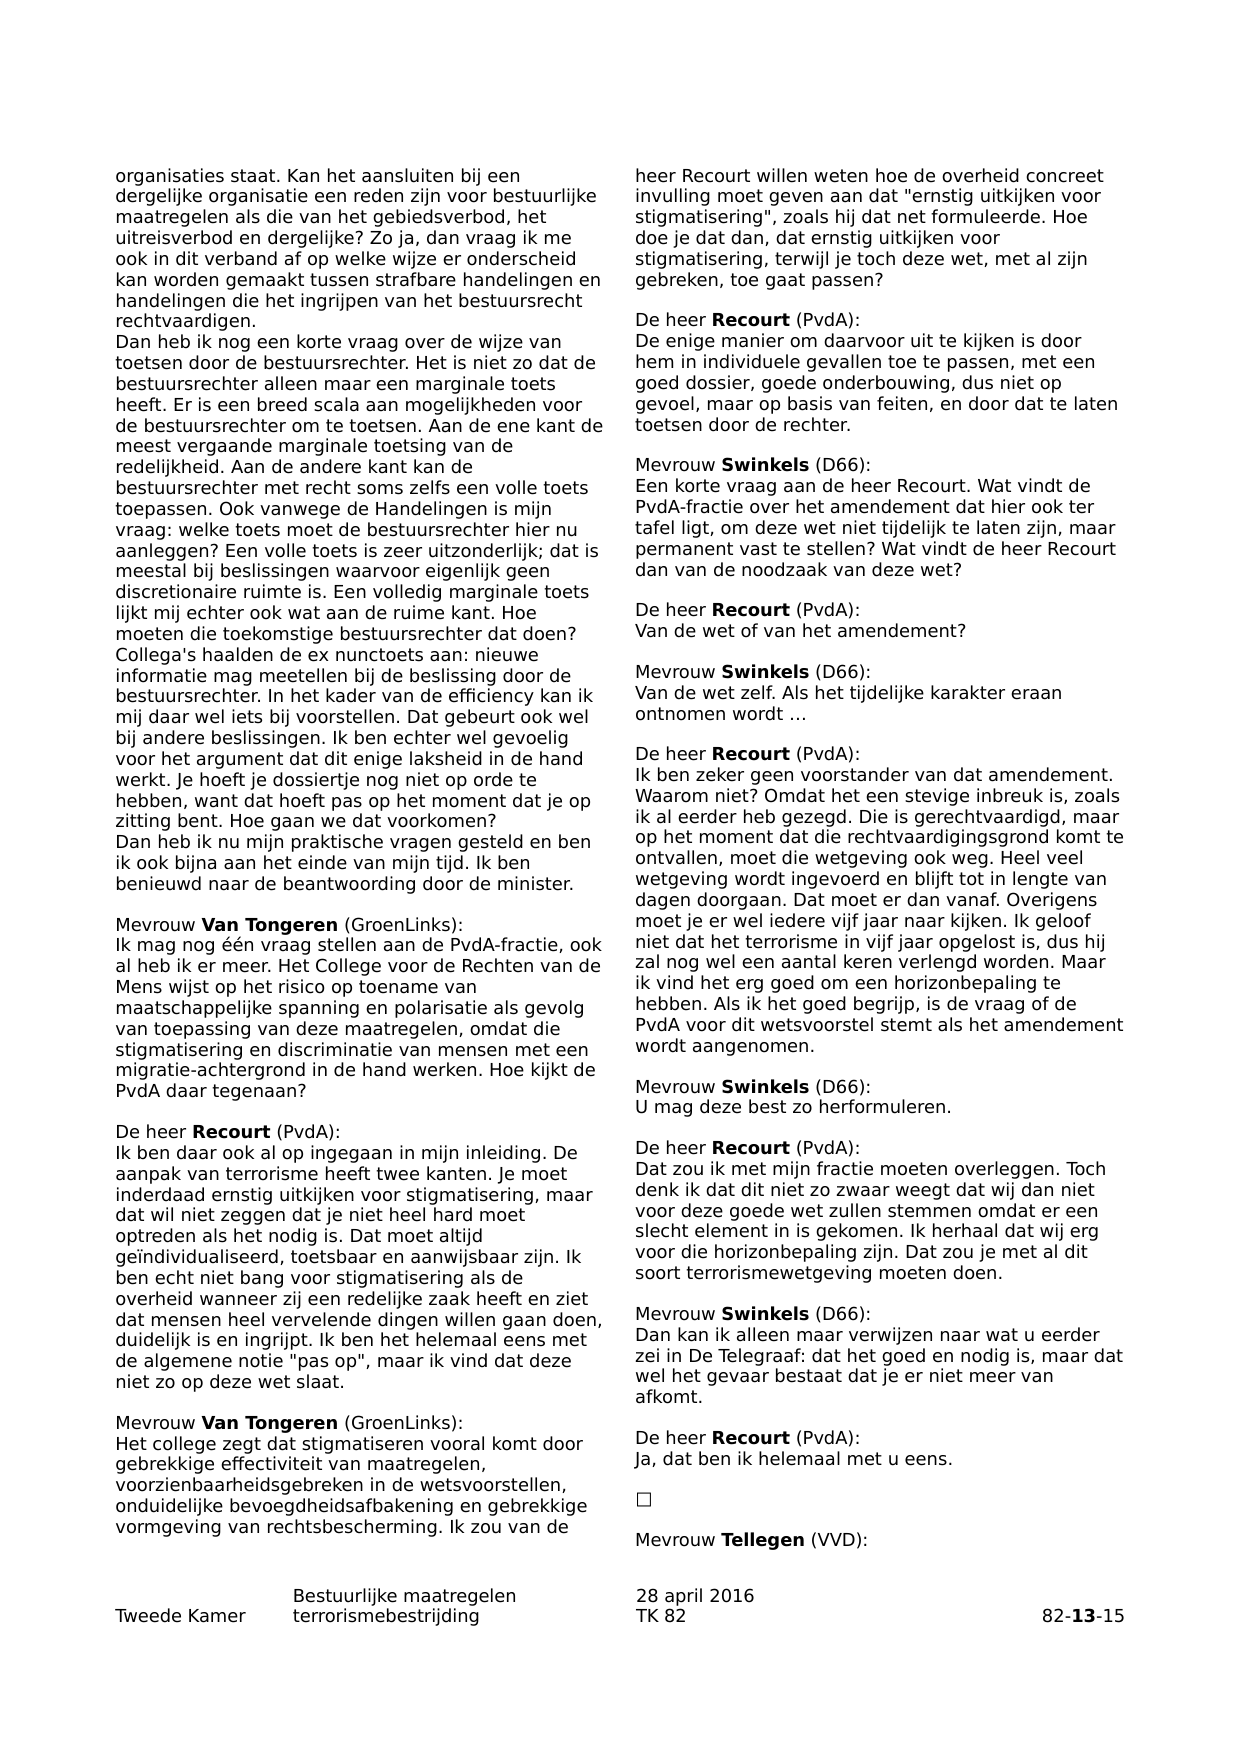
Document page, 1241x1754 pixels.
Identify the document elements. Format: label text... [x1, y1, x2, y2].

text U mag deze best zo herformuleren. [635, 1097, 1125, 1118]
text Ik mag nog één vraag stellen aan de PvdA-fractie, ook al heb ik er meer. Het College voor de Rechten van de Mens wijst op het risico op toename van maatschappelijke spanning en polarisatie als gevolg van toepassing van deze maatregelen, omdat die stigmatisering en discriminatie van mensen met een migratie-achtergrond in de hand werken. Hoe kijkt de PvdA daar tegenaan? [115, 935, 605, 1102]
text De heer Recourt (PvdA): [635, 600, 1125, 621]
text Van de wet zelf. Als het tijdelijke karakter eraan ontnomen wordt … [635, 682, 1125, 724]
text Mevrouw Van Tongeren (GroenLinks): [115, 914, 605, 935]
text De heer Recourt (PvdA): [635, 310, 1125, 331]
text ⬜ [635, 1489, 1125, 1510]
text Ja, dat ben ik helemaal met u eens. [635, 1448, 1125, 1469]
text Ik ben daar ook al op ingegaan in mijn inleiding. De aanpak van terrorisme heeft twee kanten. Je moet inderdaad ernstig uitkijken voor stigmatisering, maar dat wil niet zeggen dat je niet heel hard moet optreden als het nodig is. Dat moet altijd geïndividualiseerd, toetsbaar en aanwijsbaar zijn. Ik ben echt niet bang voor stigmatisering als de overheid wanneer zij een redelijke zaak heeft en ziet dat mensen heel vervelende dingen willen gaan doen, duidelijk is en ingrijpt. Ik ben het helemaal eens met de algemene notie "pas op", maar ik vind dat deze niet zo op deze wet slaat. [115, 1143, 605, 1393]
text De heer Recourt (PvdA): [635, 744, 1125, 765]
text organisaties staat. Kan het aansluiten bij een dergelijke organisatie een reden zijn voor bestuurlijke maatregelen als die van het gebiedsverbod, het uitreisverbod en dergelijke? Zo ja, dan vraag ik me ook in dit verband af op welke wijze er onderscheid kan worden gemaakt tussen strafbare handelingen en handelingen die het ingrijpen van het bestuursrecht rechtvaardigen. [115, 165, 605, 332]
text Dat zou ik met mijn fractie moeten overleggen. Toch denk ik dat dit niet zo zwaar weegt dat wij dan niet voor deze goede wet zullen stemmen omdat er een slecht element in is gekomen. Ik herhaal dat wij erg voor die horizonbepaling zijn. Dat zou je met al dit soort terrorismewetgeving moeten doen. [635, 1159, 1125, 1284]
text Mevrouw Van Tongeren (GroenLinks): [115, 1413, 605, 1433]
text Een korte vraag aan de heer Recourt. Wat vindt de PvdA-fractie over het amendement dat hier ook ter tafel ligt, om deze wet niet tijdelijk te laten zijn, maar permanent vast te stellen? Wat vindt de heer Recourt dan van de noodzaak van deze wet? [635, 476, 1125, 580]
text De heer Recourt (PvdA): [115, 1122, 605, 1143]
text De heer Recourt (PvdA): [635, 1138, 1125, 1159]
text Mevrouw Swinkels (D66): [635, 662, 1125, 682]
text Dan heb ik nu mijn praktische vragen gesteld en ben ik ook bijna aan het einde van mijn tijd. Ik ben benieuwd naar de beantwoording door de minister. [115, 832, 605, 894]
text Collega's haalden de ex nunctoets aan: nieuwe informatie mag meetellen bij de beslissing door de bestuursrechter. In het kader van de efficiency kan ik mij daar wel iets bij voorstellen. Dat gebeurt ook wel bij andere beslissingen. Ik ben echter wel gevoelig voor het argument dat dit enige laksheid in de hand werkt. Je hoeft je dossiertje nog niet op orde te hebben, want dat hoeft pas op het moment dat je op zitting bent. Hoe gaan we dat voorkomen? [115, 644, 605, 832]
text Van de wet of van het amendement? [635, 621, 1125, 642]
text Ik ben zeker geen voorstander van dat amendement. Waarom niet? Omdat het een stevige inbreuk is, zoals ik al eerder heb gezegd. Die is gerechtvaardigd, maar op het moment dat die rechtvaardigingsgrond komt te ontvallen, moet die wetgeving ook weg. Heel veel wetgeving wordt ingevoerd en blijft tot in lengte van dagen doorgaan. Dat moet er dan vanaf. Overigens moet je er wel iedere vijf jaar naar kijken. Ik geloof niet dat het terrorisme in vijf jaar opgelost is, dus hij zal nog wel een aantal keren verlengd worden. Maar ik vind het erg goed om een horizonbepaling te hebben. Als ik het goed begrijp, is de vraag of de PvdA voor dit wetsvoorstel stemt als het amendement wordt aangenomen. [635, 765, 1125, 1056]
text Mevrouw Swinkels (D66): [635, 1304, 1125, 1324]
text heer Recourt willen weten hoe de overheid concreet invulling moet geven aan dat "ernstig uitkijken voor stigmatisering", zoals hij dat net formuleerde. Hoe doe je dat dan, dat ernstig uitkijken voor stigmatisering, terwijl je toch deze wet, met al zijn gebreken, toe gaat passen? [635, 165, 1125, 290]
text Het college zegt dat stigmatiseren vooral komt door gebrekkige effectiviteit van maatregelen, voorzienbaarheidsgebreken in de wetsvoorstellen, onduidelijke bevoegdheidsafbakening en gebrekkige vormgeving van rechtsbescherming. Ik zou van de [115, 1433, 605, 1537]
text Dan kan ik alleen maar verwijzen naar wat u eerder zei in De Telegraaf: dat het goed en nodig is, maar dat wel het gevaar bestaat dat je er niet meer van afkomt. [635, 1324, 1125, 1408]
text De heer Recourt (PvdA): [635, 1428, 1125, 1448]
text Mevrouw Swinkels (D66): [635, 1076, 1125, 1097]
text Dan heb ik nog een korte vraag over de wijze van toetsen door de bestuursrechter. Het is niet zo dat de bestuursrechter alleen maar een marginale toets heeft. Er is een breed scala aan mogelijkheden voor de bestuursrechter om te toetsen. Aan de ene kant de meest vergaande marginale toetsing van de redelijkheid. Aan de andere kant kan de bestuursrechter met recht soms zelfs een volle toets toepassen. Ook vanwege de Handelingen is mijn vraag: welke toets moet de bestuursrechter hier nu aanleggen? Een volle toets is zeer uitzonderlijk; dat is meestal bij beslissingen waarvoor eigenlijk geen discretionaire ruimte is. Een volledig marginale toets lijkt mij echter ook wat aan de ruime kant. Hoe moeten die toekomstige bestuursrechter dat doen? [115, 332, 605, 644]
text Mevrouw Swinkels (D66): [635, 455, 1125, 476]
text De enige manier om daarvoor uit te kijken is door hem in individuele gevallen toe te passen, met een goed dossier, goede onderbouwing, dus niet op gevoel, maar op basis van feiten, en door dat te laten toetsen door de rechter. [635, 331, 1125, 435]
text Mevrouw Tellegen (VVD): [635, 1530, 1125, 1551]
